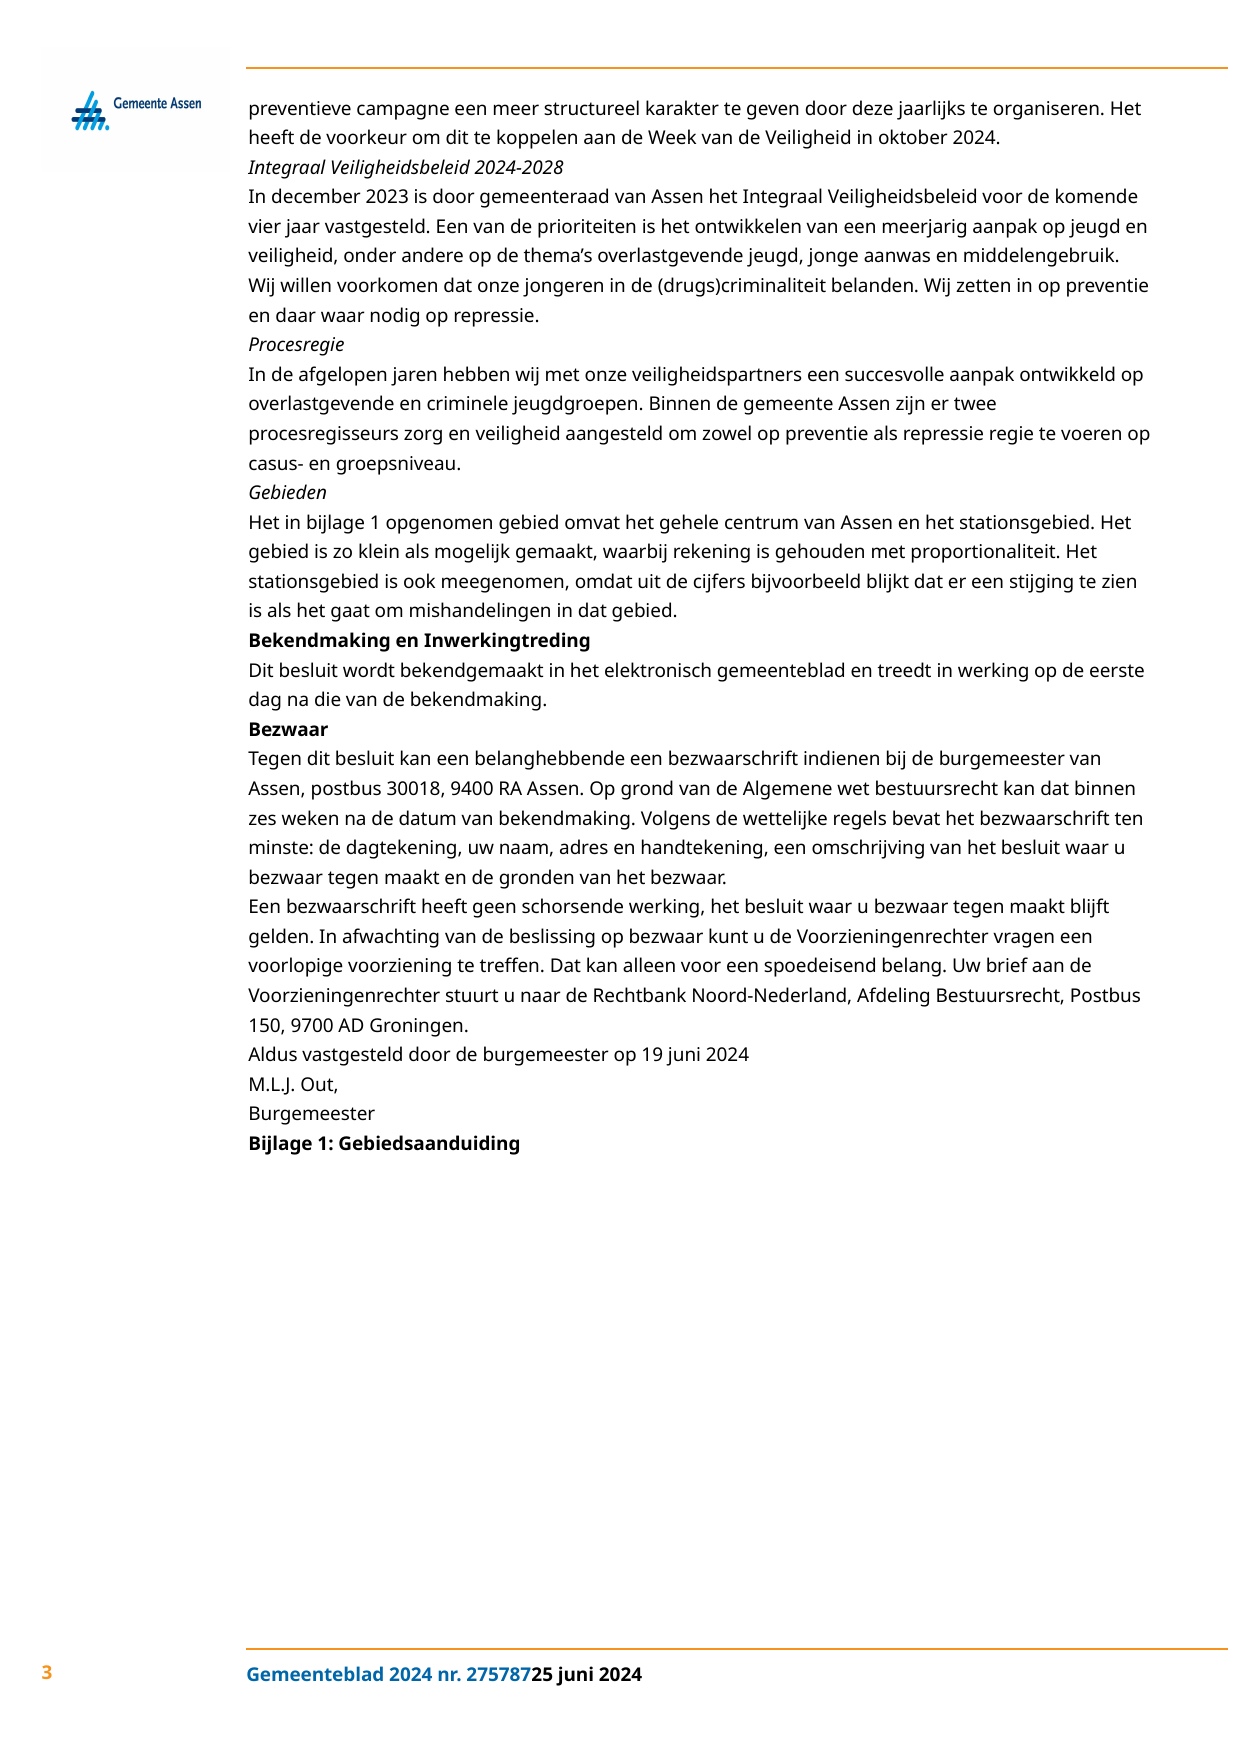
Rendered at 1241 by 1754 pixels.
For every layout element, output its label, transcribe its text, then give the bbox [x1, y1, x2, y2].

text Gebieden [248, 479, 1152, 505]
text Aldus vastgesteld door de burgemeester op 19 juni 2024 [248, 1041, 1152, 1067]
text Burgemeester [248, 1101, 1152, 1126]
text Bekendmaking en Inwerkingtreding [248, 627, 1152, 653]
text Bezwaar [248, 716, 1152, 742]
text In december 2023 is door gemeenteraad van Assen het Integraal Veiligheidsbeleid voor de komende vier jaar vastgesteld. Een van de prioriteiten is het ontwikkelen van een meerjarig aanpak op jeugd en veiligheid, onder andere op de thema’s overlastgevende jeugd, jonge aanwas en middelengebruik. Wij willen voorkomen dat onze jongeren in de (drugs)criminaliteit belanden. Wij zetten in op preventie en daar waar nodig op repressie. [248, 183, 1152, 328]
text Dit besluit wordt bekendgemaakt in het elektronisch gemeenteblad en treedt in werking op de eerste dag na die van de bekendmaking. [248, 657, 1152, 712]
text M.L.J. Out, [248, 1071, 1152, 1097]
text Het in bijlage 1 opgenomen gebied omvat het gehele centrum van Assen en het stationsgebied. Het gebied is zo klein als mogelijk gemaakt, waarbij rekening is gehouden met proportionaliteit. Het stationsgebied is ook meegenomen, omdat uit de cijfers bijvoorbeeld blijkt dat er een stijging te zien is als het gaat om mishandelingen in dat gebied. [248, 509, 1152, 623]
text Bijlage 1: Gebiedsaanduiding [248, 1130, 1152, 1156]
text Integraal Veiligheidsbeleid 2024-2028 [248, 154, 1152, 180]
text preventieve campagne een meer structureel karakter te geven door deze jaarlijks te organiseren. Het heeft de voorkeur om dit te koppelen aan de Week van de Veiligheid in oktober 2024. [248, 95, 1152, 150]
picture [41, 47, 231, 172]
text Een bezwaarschrift heeft geen schorsende werking, het besluit waar u bezwaar tegen maakt blijft gelden. In afwachting van de beslissing op bezwaar kunt u de Voorzieningenrechter vragen een voorlopige voorziening te treffen. Dat kan alleen voor een spoedeisend belang. Uw brief aan de Voorzieningenrechter stuurt u naar de Rechtbank Noord-Nederland, Afdeling Bestuursrecht, Postbus 150, 9700 AD Groningen. [248, 893, 1152, 1038]
text Tegen dit besluit kan een belanghebbende een bezwaarschrift indienen bij de burgemeester van Assen, postbus 30018, 9400 RA Assen. Op grond van de Algemene wet bestuursrecht kan dat binnen zes weken na de datum van bekendmaking. Volgens de wettelijke regels bevat het bezwaarschrift ten minste: de dagtekening, uw naam, adres en handtekening, een omschrijving van het besluit waar u bezwaar tegen maakt en de gronden van het bezwaar. [248, 746, 1152, 890]
text In de afgelopen jaren hebben wij met onze veiligheidspartners een succesvolle aanpak ontwikkeld op overlastgevende en criminele jeugdgroepen. Binnen de gemeente Assen zijn er twee procesregisseurs zorg en veiligheid aangesteld om zowel op preventie als repressie regie te voeren op casus- en groepsniveau. [248, 361, 1152, 476]
text Procesregie [248, 331, 1152, 357]
